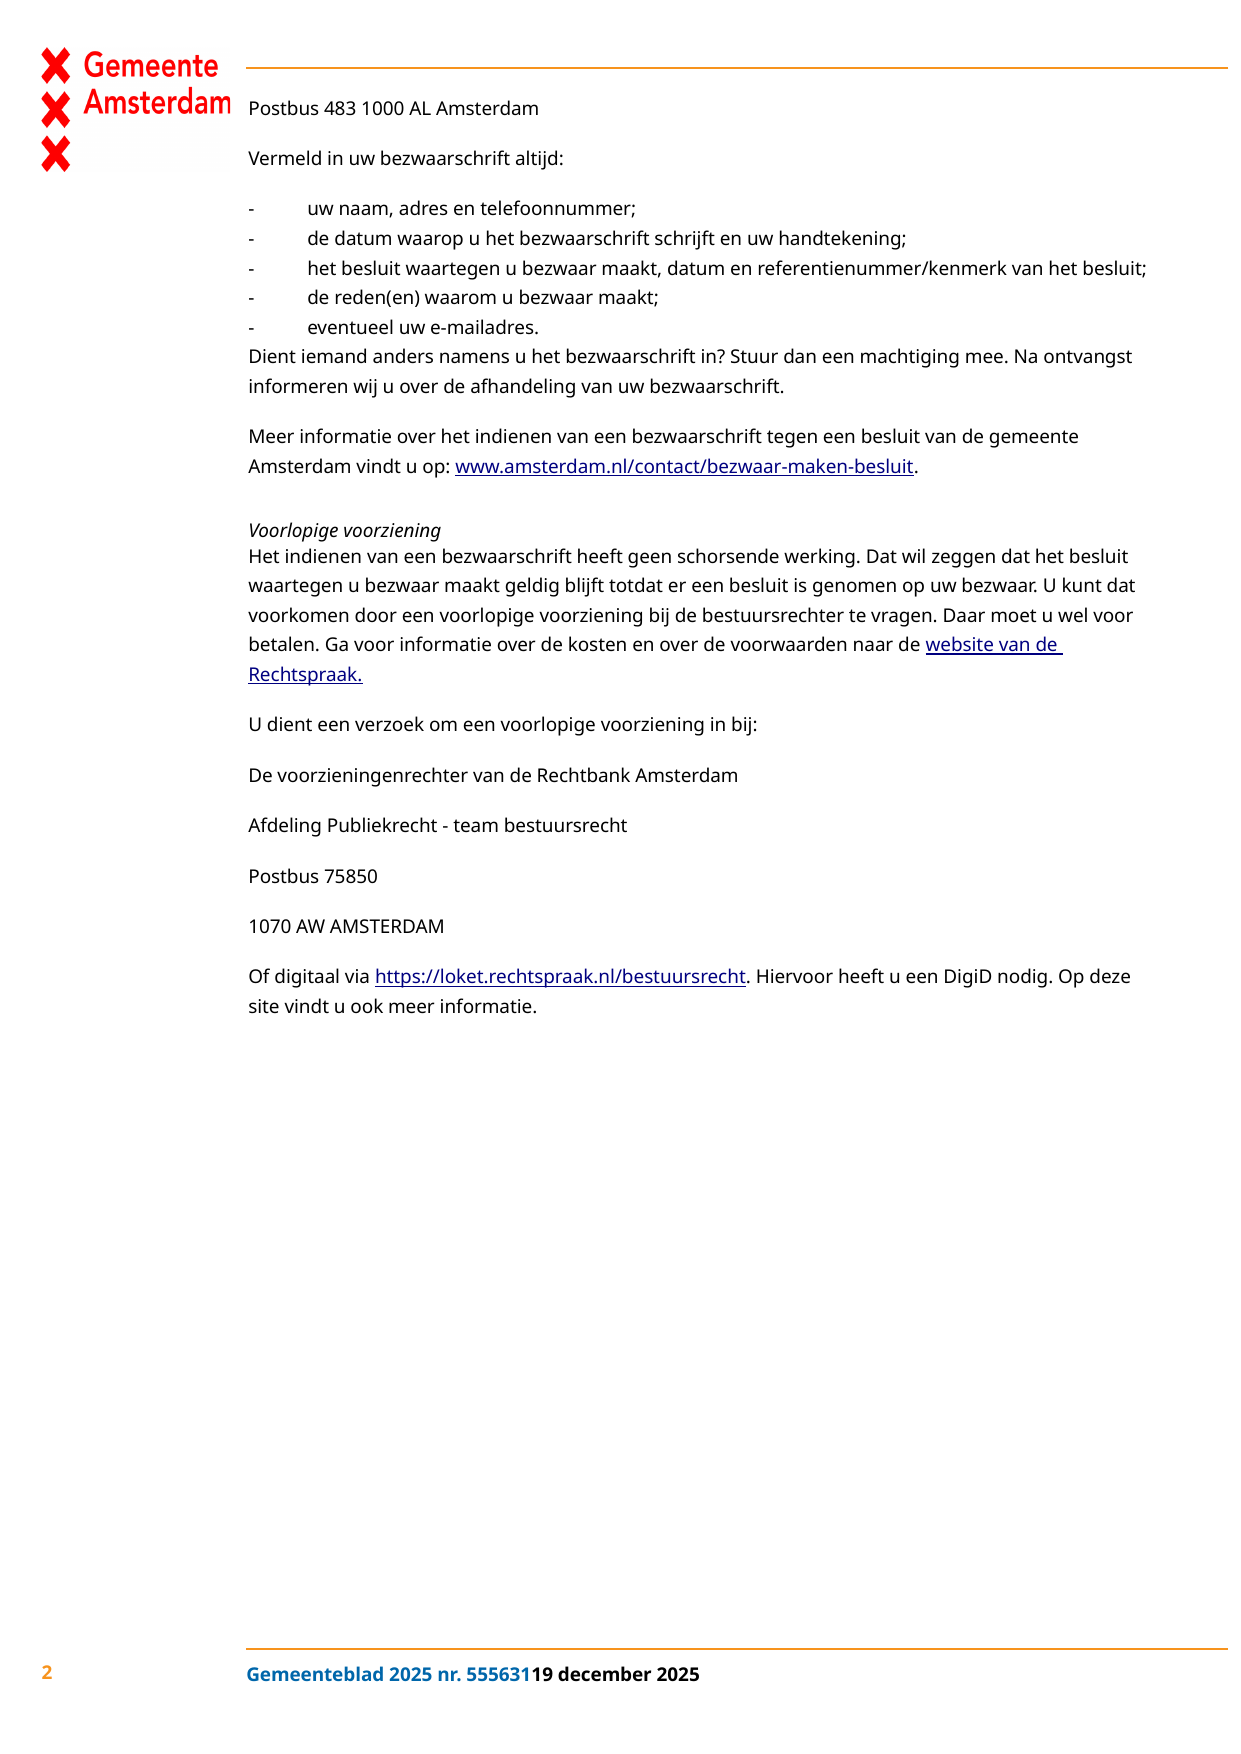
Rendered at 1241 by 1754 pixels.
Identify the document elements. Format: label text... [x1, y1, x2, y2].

text 1070 AW AMSTERDAM [248, 913, 1152, 939]
list eventueel uw e-mailadres. [248, 314, 1152, 340]
text De voorzieningenrechter van de Rechtbank Amsterdam [248, 762, 1152, 788]
text Afdeling Publiekrecht - team bestuursrecht [248, 812, 1152, 838]
list de reden(en) waarom u bezwaar maakt; [248, 284, 1152, 310]
text Voorlopige voorziening [248, 517, 1152, 543]
text Dient iemand anders namens u het bezwaarschrift in? Stuur dan een machtiging mee. Na ontvangst informeren wij u over de afhandeling van uw bezwaarschrift. [248, 343, 1152, 399]
list uw naam, adres en telefoonnummer; [248, 196, 1152, 221]
text Of digitaal via https://loket.rechtspraak.nl/bestuursrecht. Hiervoor heeft u een DigiD nodig. Op deze site vindt u ook meer informatie. [248, 964, 1152, 1019]
text Postbus 483 1000 AL Amsterdam [248, 95, 1152, 121]
picture [41, 47, 231, 172]
text U dient een verzoek om een voorlopige voorziening in bij: [248, 712, 1152, 737]
text Meer informatie over het indienen van een bezwaarschrift tegen een besluit van de gemeente Amsterdam vindt u op: www.amsterdam.nl/contact/bezwaar-maken-besluit. [248, 423, 1152, 479]
text Postbus 75850 [248, 863, 1152, 888]
list het besluit waartegen u bezwaar maakt, datum en referentienummer/kenmerk van het besluit; [248, 255, 1152, 281]
text Het indienen van een bezwaarschrift heeft geen schorsende werking. Dat wil zeggen dat het besluit waartegen u bezwaar maakt geldig blijft totdat er een besluit is genomen op uw bezwaar. U kunt dat voorkomen door een voorlopige voorziening bij de bestuursrechter te vragen. Daar moet u wel voor betalen. Ga voor informatie over de kosten en over de voorwaarden naar de website van de Rechtspraak. [248, 543, 1152, 687]
list de datum waarop u het bezwaarschrift schrijft en uw handtekening; [248, 225, 1152, 251]
text Vermeld in uw bezwaarschrift altijd: [248, 145, 1152, 171]
